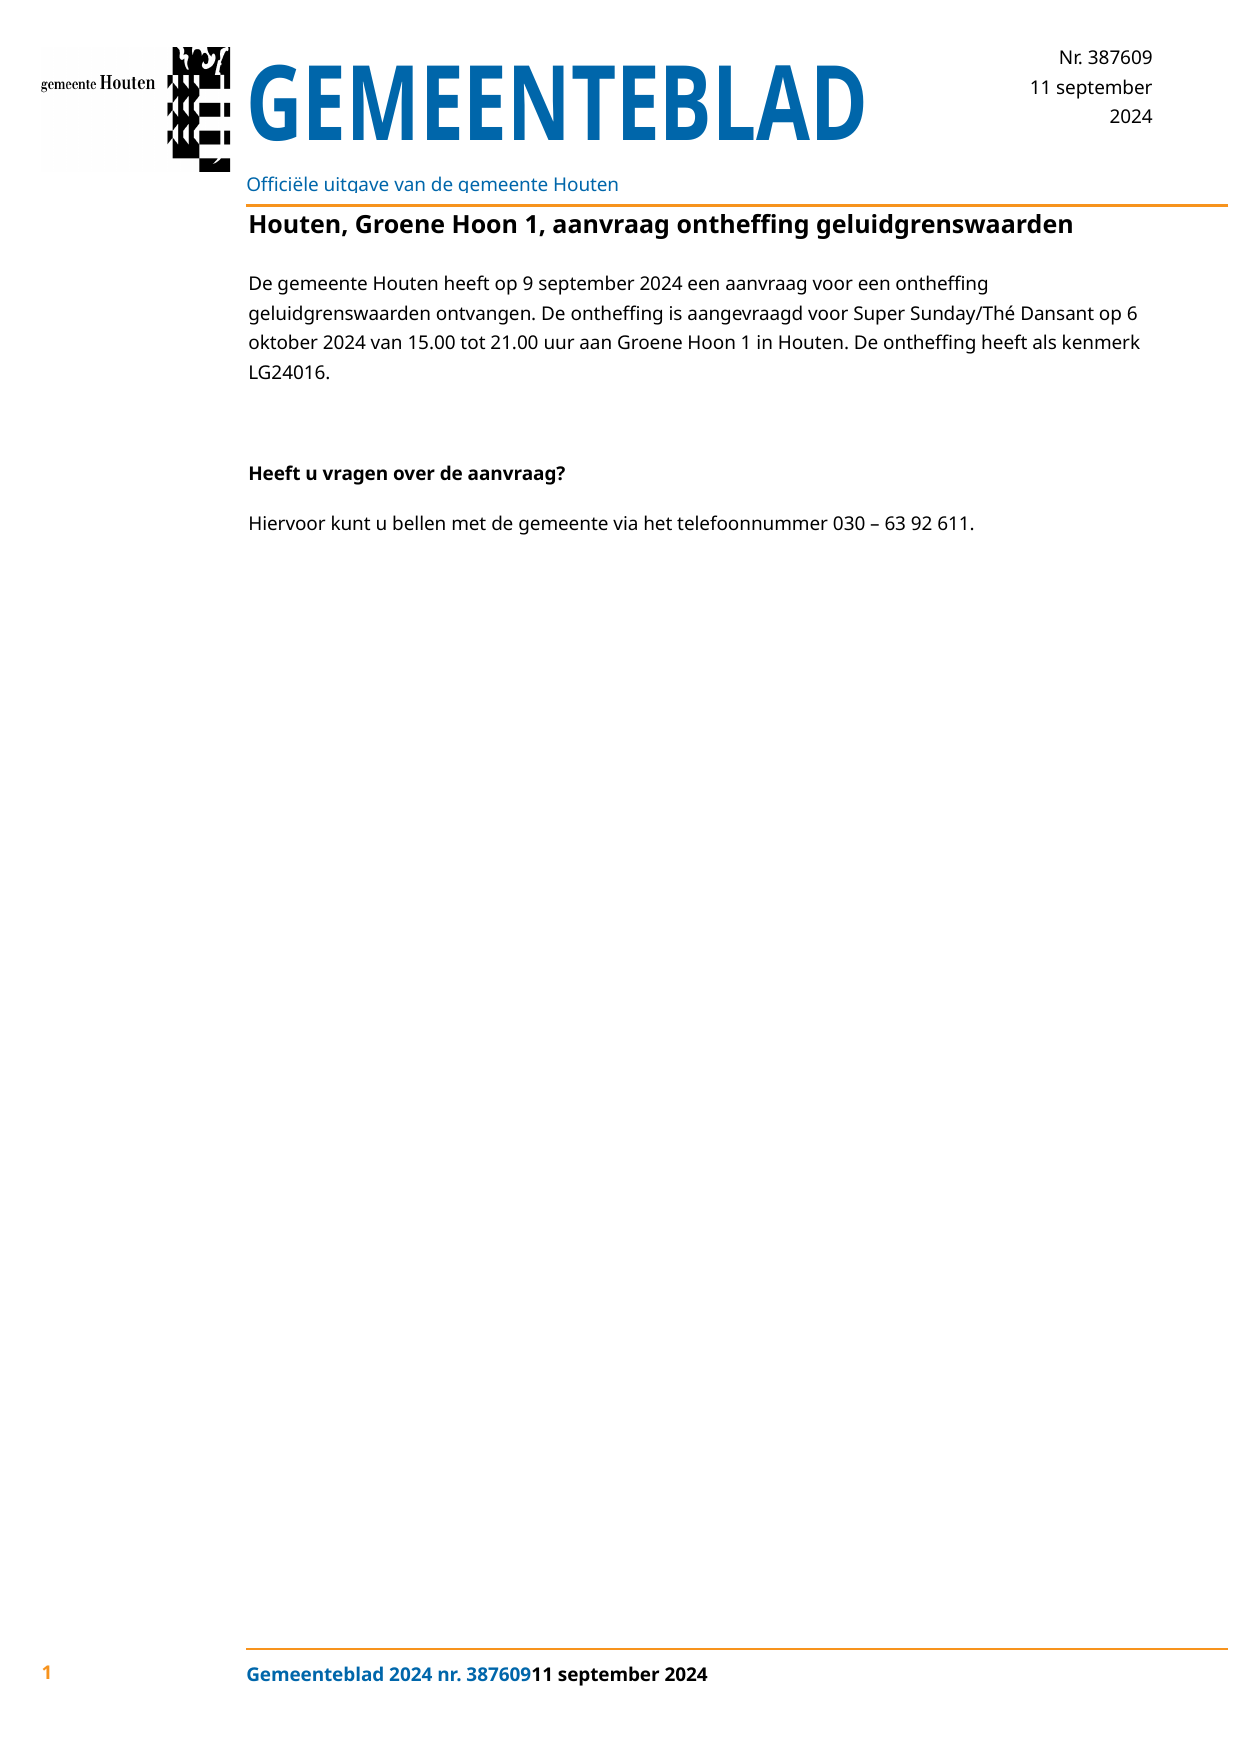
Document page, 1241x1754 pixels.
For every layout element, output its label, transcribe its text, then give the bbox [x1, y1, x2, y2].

text Heeft u vragen over de aanvraag? [248, 460, 1152, 486]
text Houten, Groene Hoon 1, aanvraag ontheffing geluidgrenswaarden [248, 207, 1152, 241]
text De gemeente Houten heeft op 9 september 2024 een aanvraag voor een ontheffing geluidgrenswaarden ontvangen. De ontheffing is aangevraagd voor Super Sunday/Thé Dansant op 6 oktober 2024 van 15.00 tot 21.00 uur aan Groene Hoon 1 in Houten. De ontheffing heeft als kenmerk LG24016. [248, 270, 1152, 385]
picture [41, 47, 231, 172]
text Hiervoor kunt u bellen met de gemeente via het telefoonnummer 030 – 63 92 611. [248, 510, 1152, 536]
